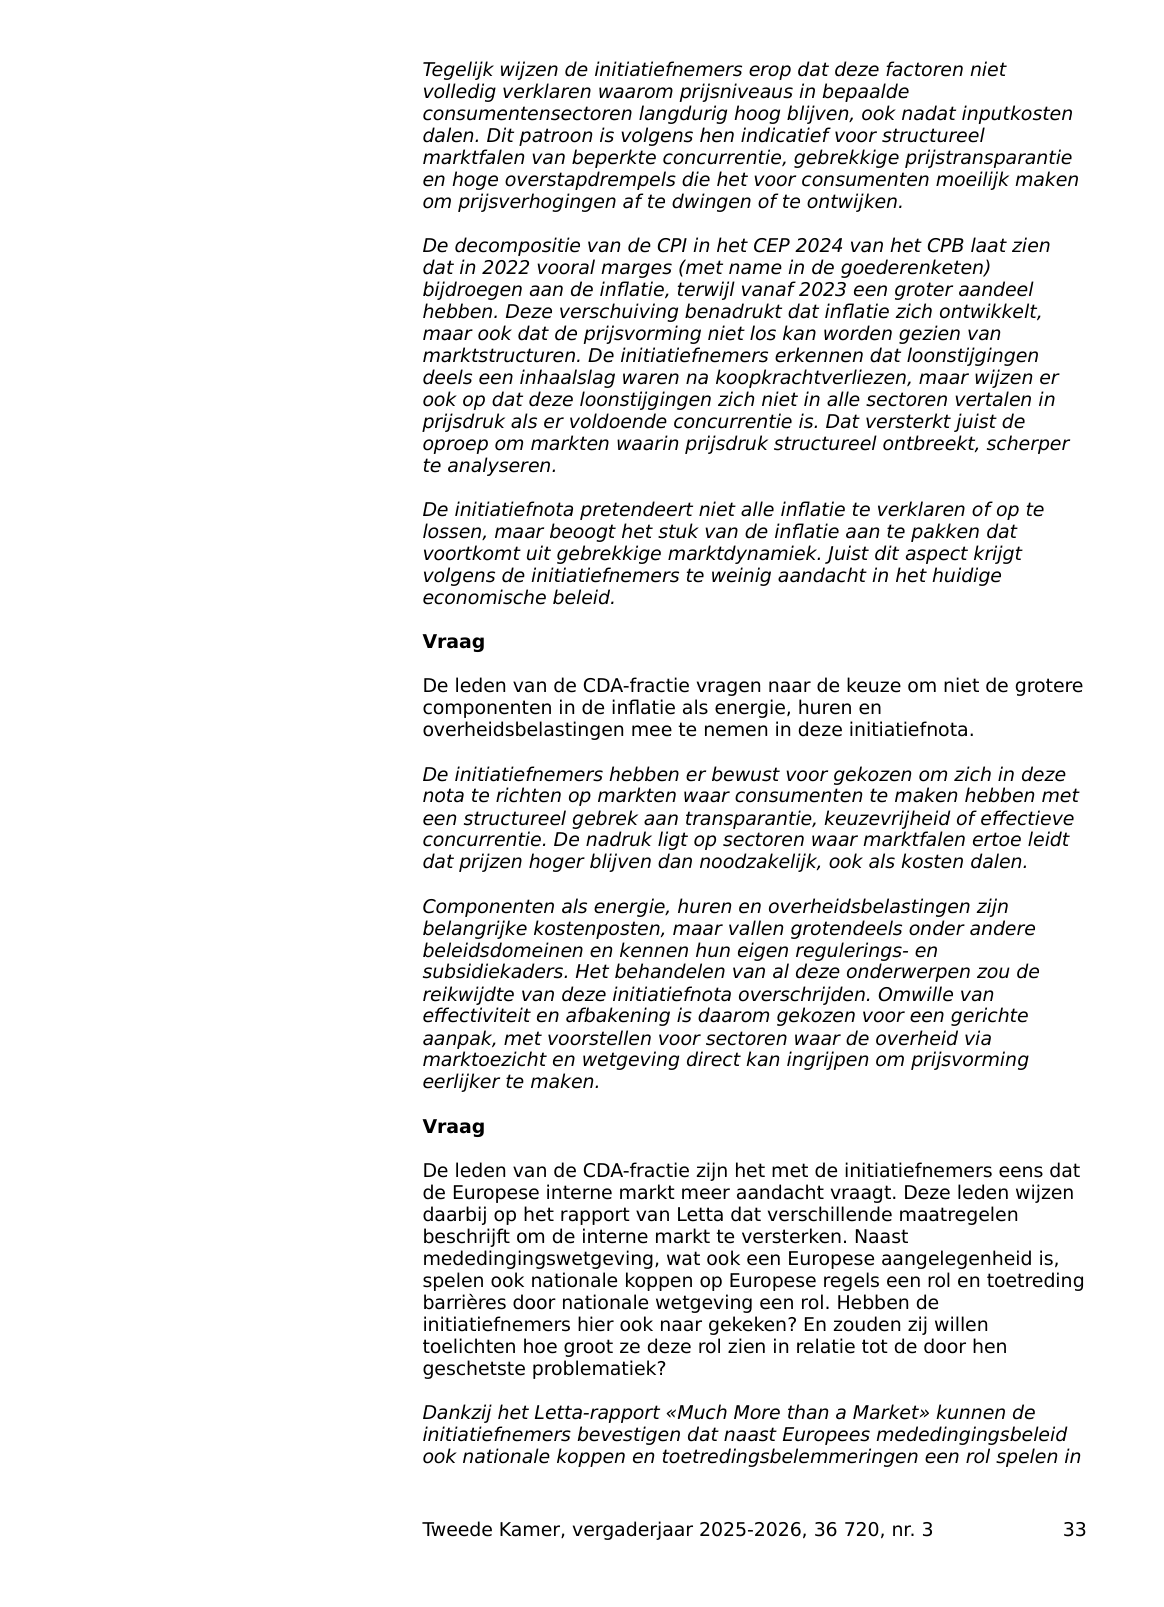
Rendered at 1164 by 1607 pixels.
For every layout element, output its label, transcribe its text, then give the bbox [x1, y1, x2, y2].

text Tegelijk wijzen de initiatiefnemers erop dat deze factoren niet volledig verklaren waarom prijsniveaus in bepaalde consumentensectoren langdurig hoog blijven, ook nadat inputkosten dalen. Dit patroon is volgens hen indicatief voor structureel marktfalen van beperkte concurrentie, gebrekkige prijstransparantie en hoge overstapdrempels die het voor consumenten moeilijk maken om prijsverhogingen af te dwingen of te ontwijken. [422, 59, 1087, 213]
text De leden van de CDA-fractie vragen naar de keuze om niet de grotere componenten in de inflatie als energie, huren en overheidsbelastingen mee te nemen in deze initiatiefnota. [422, 675, 1087, 741]
text De initiatiefnota pretendeert niet alle inflatie te verklaren of op te lossen, maar beoogt het stuk van de inflatie aan te pakken dat voortkomt uit gebrekkige marktdynamiek. Juist dit aspect krijgt volgens de initiatiefnemers te weinig aandacht in het huidige economische beleid. [422, 499, 1087, 609]
text De leden van de CDA-fractie zijn het met de initiatiefnemers eens dat de Europese interne markt meer aandacht vraagt. Deze leden wijzen daarbij op het rapport van Letta dat verschillende maatregelen beschrijft om de interne markt te versterken. Naast mededingingswetgeving, wat ook een Europese aangelegenheid is, spelen ook nationale koppen op Europese regels een rol en toetreding barrières door nationale wetgeving een rol. Hebben de initiatiefnemers hier ook naar gekeken? En zouden zij willen toelichten hoe groot ze deze rol zien in relatie tot de door hen geschetste problematiek? [422, 1160, 1087, 1379]
text Componenten als energie, huren en overheidsbelastingen zijn belangrijke kostenposten, maar vallen grotendeels onder andere beleidsdomeinen en kennen hun eigen regulerings- en subsidiekaders. Het behandelen van al deze onderwerpen zou de reikwijdte van deze initiatiefnota overschrijden. Omwille van effectiviteit en afbakening is daarom gekozen voor een gerichte aanpak, met voorstellen voor sectoren waar de overheid via marktoezicht en wetgeving direct kan ingrijpen om prijsvorming eerlijker te maken. [422, 896, 1087, 1093]
text De decompositie van de CPI in het CEP 2024 van het CPB laat zien dat in 2022 vooral marges (met name in de goederenketen) bijdroegen aan de inflatie, terwijl vanaf 2023 een groter aandeel hebben. Deze verschuiving benadrukt dat inflatie zich ontwikkelt, maar ook dat de prijsvorming niet los kan worden gezien van marktstructuren. De initiatiefnemers erkennen dat loonstijgingen deels een inhaalslag waren na koopkrachtverliezen, maar wijzen er ook op dat deze loonstijgingen zich niet in alle sectoren vertalen in prijsdruk als er voldoende concurrentie is. Dat versterkt juist de oproep om markten waarin prijsdruk structureel ontbreekt, scherper te analyseren. [422, 235, 1087, 477]
text De initiatiefnemers hebben er bewust voor gekozen om zich in deze nota te richten op markten waar consumenten te maken hebben met een structureel gebrek aan transparantie, keuzevrijheid of effectieve concurrentie. De nadruk ligt op sectoren waar marktfalen ertoe leidt dat prijzen hoger blijven dan noodzakelijk, ook als kosten dalen. [422, 763, 1087, 873]
text Dankzij het Letta-rapport «Much More than a Market» kunnen de initiatiefnemers bevestigen dat naast Europees mededingingsbeleid ook nationale koppen en toetredingsbelemmeringen een rol spelen in [422, 1402, 1087, 1468]
subtitle Vraag [422, 1116, 1087, 1137]
subtitle Vraag [422, 631, 1087, 653]
